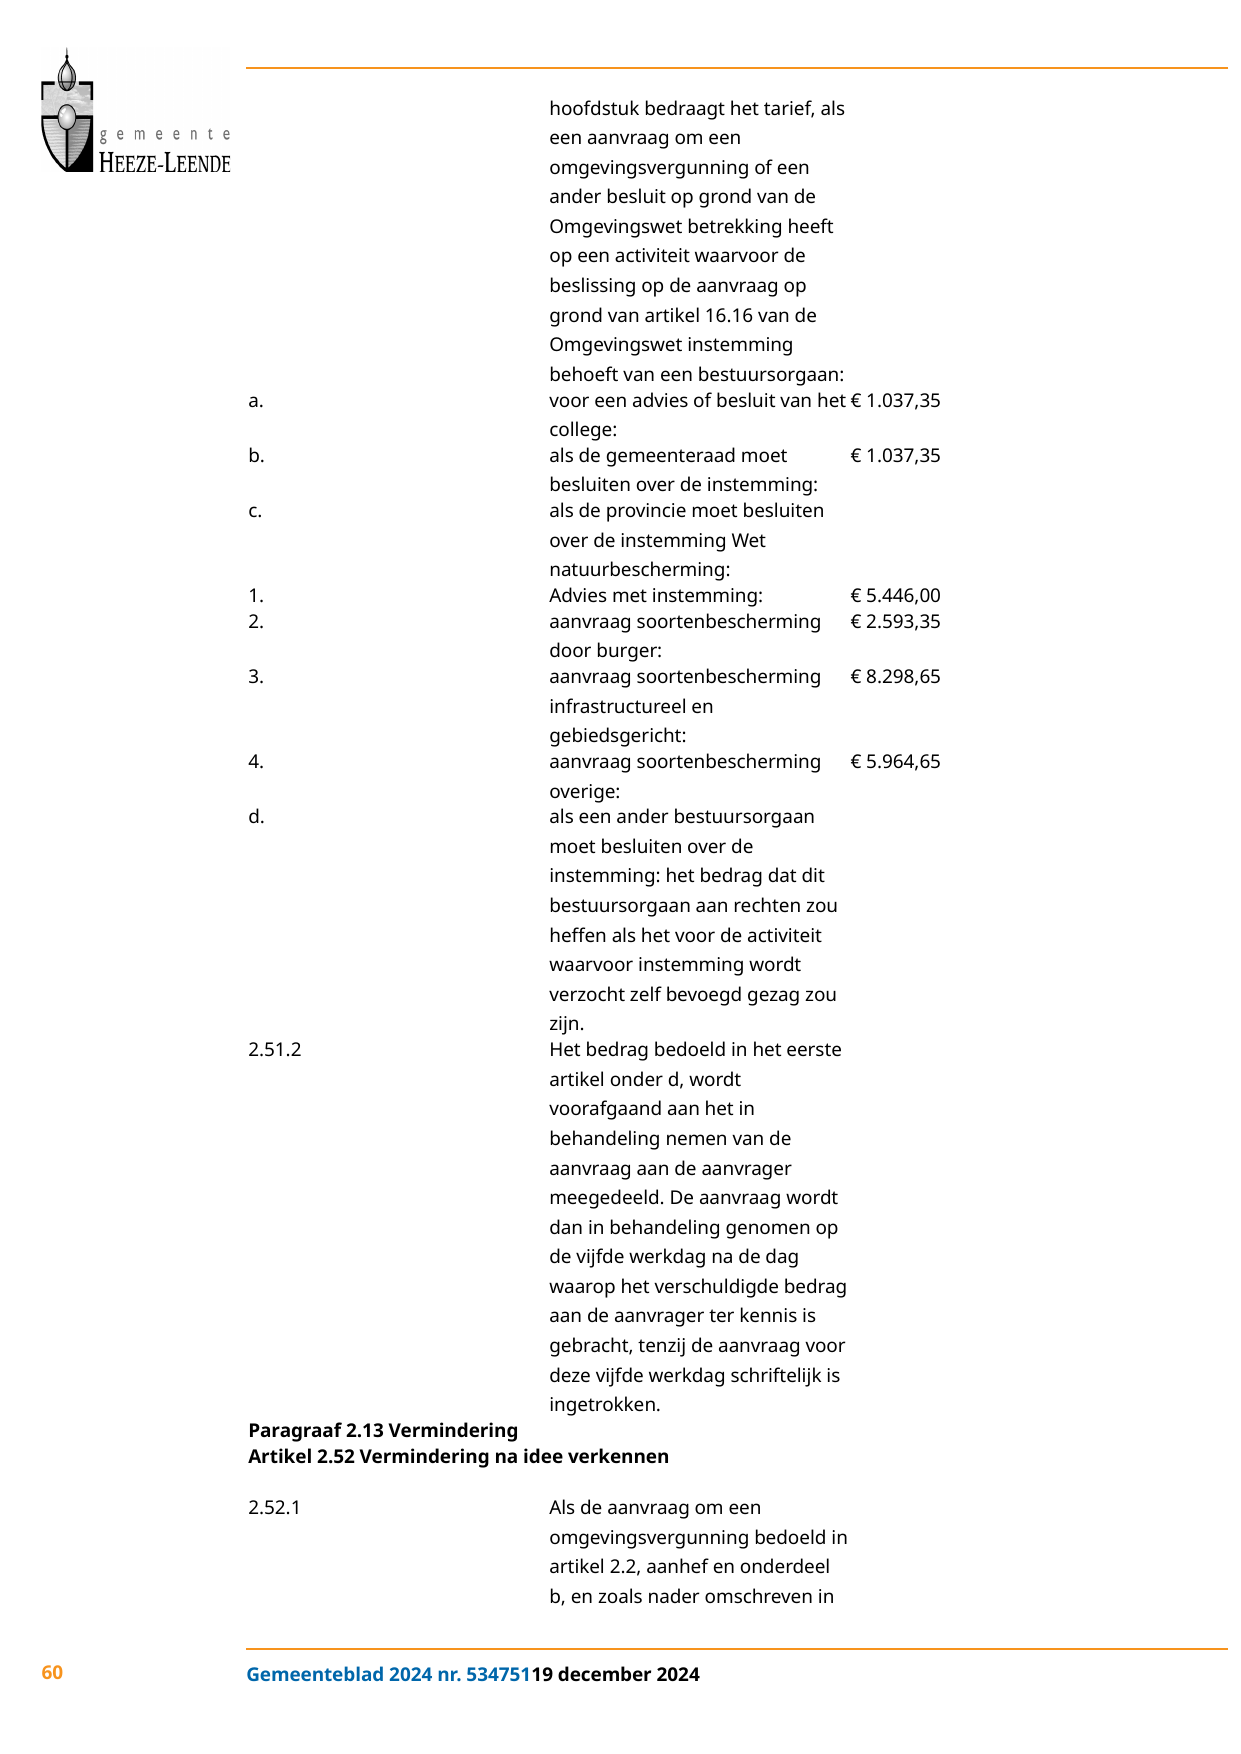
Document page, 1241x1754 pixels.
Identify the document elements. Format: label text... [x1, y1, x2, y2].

table_cell € 2.593,35 [850, 608, 1152, 663]
table_cell [850, 95, 1152, 387]
table_cell [248, 1469, 549, 1494]
table_cell aanvraag soortenbescherming overige: [549, 748, 850, 803]
table_cell Als de aanvraag om een omgevingsvergunning bedoeld in artikel 2.2, aanhef en onderdeel b, en zoals nader omschreven in [549, 1494, 850, 1609]
table_cell € 5.446,00 [850, 582, 1152, 608]
table_cell Paragraaf 2.13 Vermindering [248, 1417, 1152, 1443]
table_cell c. [248, 498, 549, 582]
table_cell [850, 498, 1152, 582]
table_cell als de gemeenteraad moet besluiten over de instemming: [549, 442, 850, 497]
table_cell aanvraag soortenbescherming door burger: [549, 608, 850, 663]
table_cell d. [248, 804, 549, 1036]
table_cell 4. [248, 748, 549, 803]
table_cell b. [248, 442, 549, 497]
table_cell € 1.037,35 [850, 387, 1152, 442]
table_cell voor een advies of besluit van het college: [549, 387, 850, 442]
table_cell 3. [248, 663, 549, 748]
table_cell Het bedrag bedoeld in het eerste artikel onder d, wordt voorafgaand aan het in behandeling nemen van de aanvraag aan de aanvrager meegedeeld. De aanvraag wordt dan in behandeling genomen op de vijfde werkdag na de dag waarop het verschuldigde bedrag aan de aanvrager ter kennis is gebracht, tenzij de aanvraag voor deze vijfde werkdag schriftelijk is ingetrokken. [549, 1036, 850, 1417]
table_cell aanvraag soortenbescherming infrastructureel en gebiedsgericht: [549, 663, 850, 748]
picture [41, 47, 231, 172]
table_cell € 1.037,35 [850, 442, 1152, 497]
table_cell 2.52.1 [248, 1494, 549, 1609]
table_cell [850, 1469, 1152, 1494]
table_cell 2.51.2 [248, 1036, 549, 1417]
table_cell 2. [248, 608, 549, 663]
table_cell als de provincie moet besluiten over de instemming Wet natuurbescherming: [549, 498, 850, 582]
table_cell 1. [248, 582, 549, 608]
table_cell [850, 804, 1152, 1036]
table_cell € 5.964,65 [850, 748, 1152, 803]
table_cell [248, 95, 549, 387]
table_cell [850, 1494, 1152, 1609]
table_cell a. [248, 387, 549, 442]
table_cell Artikel 2.52 Vermindering na idee verkennen [248, 1443, 1152, 1468]
table_cell [549, 1469, 850, 1494]
table_cell hoofdstuk bedraagt het tarief, als een aanvraag om een omgevingsvergunning of een ander besluit op grond van de Omgevingswet betrekking heeft op een activiteit waarvoor de beslissing op de aanvraag op grond van artikel 16.16 van de Omgevingswet instemming behoeft van een bestuursorgaan: [549, 95, 850, 387]
table_cell Advies met instemming: [549, 582, 850, 608]
table_cell € 8.298,65 [850, 663, 1152, 748]
table_cell [850, 1036, 1152, 1417]
table_cell als een ander bestuursorgaan moet besluiten over de instemming: het bedrag dat dit bestuursorgaan aan rechten zou heffen als het voor de activiteit waarvoor instemming wordt verzocht zelf bevoegd gezag zou zijn. [549, 804, 850, 1036]
